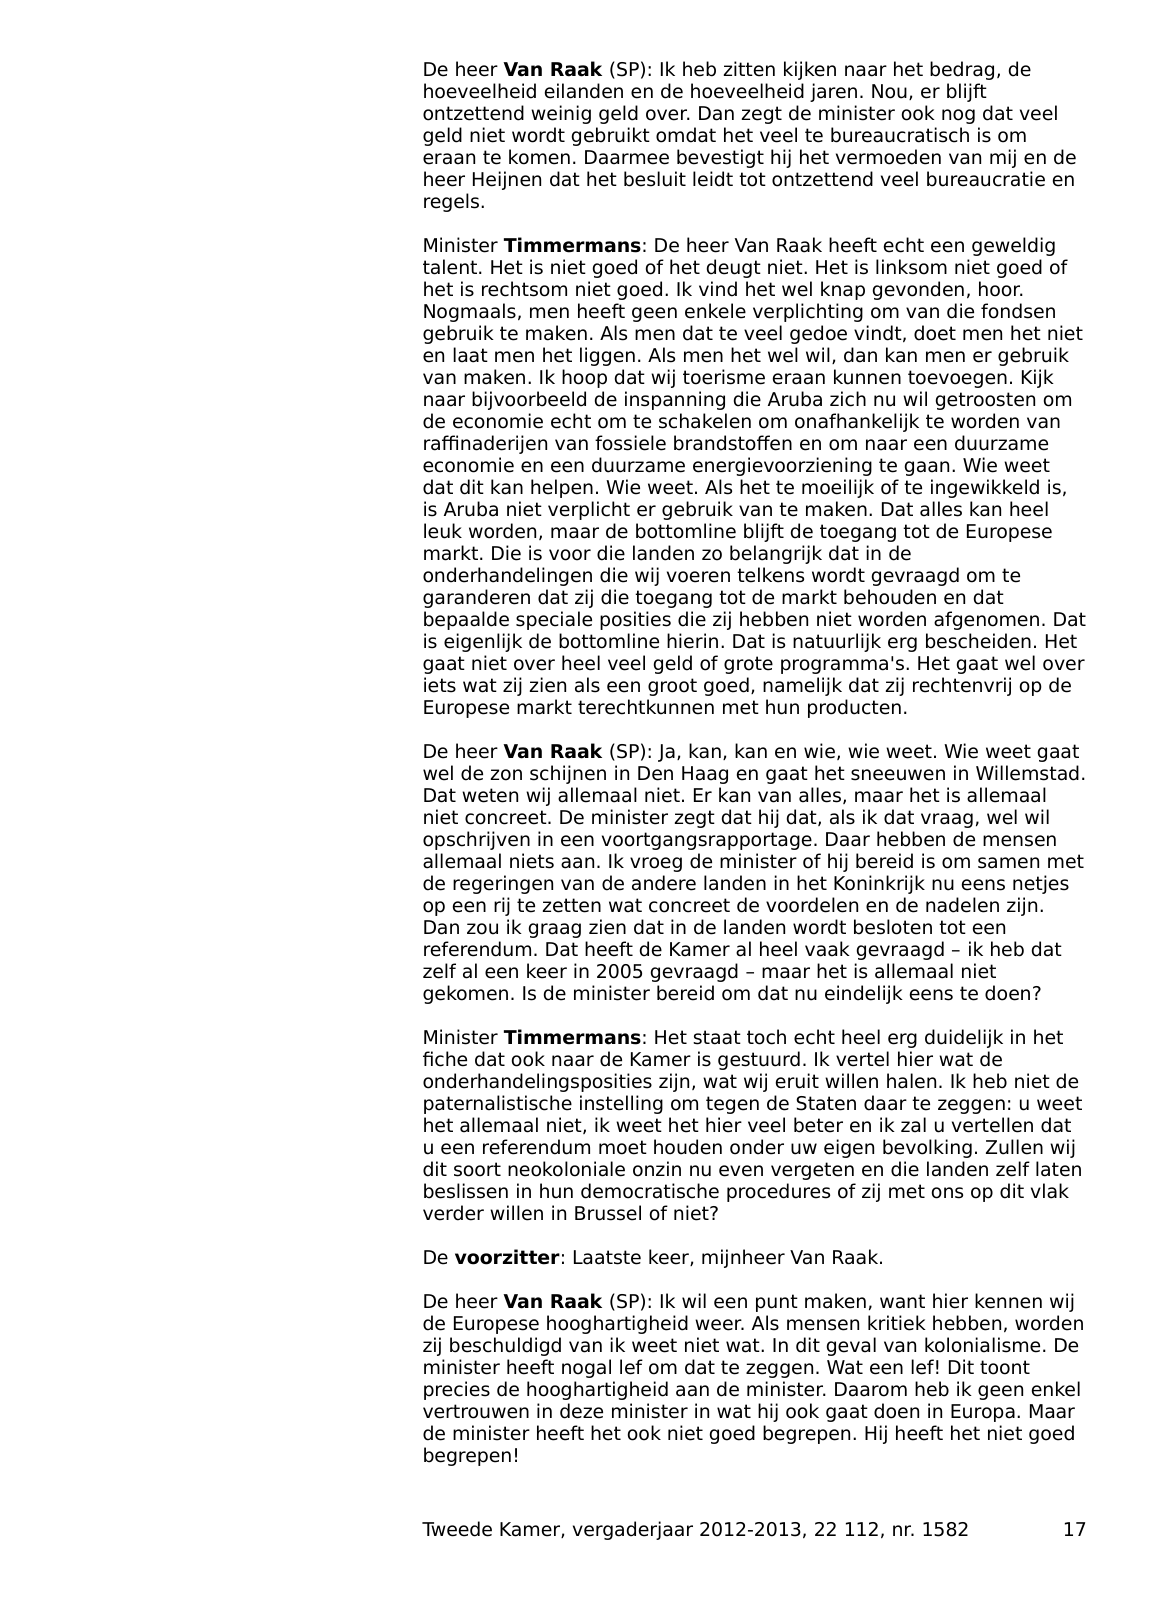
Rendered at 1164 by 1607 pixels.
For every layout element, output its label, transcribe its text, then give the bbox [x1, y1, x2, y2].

text De heer Van Raak (SP): Ja, kan, kan en wie, wie weet. Wie weet gaat wel de zon schijnen in Den Haag en gaat het sneeuwen in Willemstad. Dat weten wij allemaal niet. Er kan van alles, maar het is allemaal niet concreet. De minister zegt dat hij dat, als ik dat vraag, wel wil opschrijven in een voortgangsrapportage. Daar hebben de mensen allemaal niets aan. Ik vroeg de minister of hij bereid is om samen met de regeringen van de andere landen in het Koninkrijk nu eens netjes op een rij te zetten wat concreet de voordelen en de nadelen zijn. Dan zou ik graag zien dat in de landen wordt besloten tot een referendum. Dat heeft de Kamer al heel vaak gevraagd – ik heb dat zelf al een keer in 2005 gevraagd – maar het is allemaal niet gekomen. Is de minister bereid om dat nu eindelijk eens te doen? [422, 741, 1087, 1004]
text Minister Timmermans: Het staat toch echt heel erg duidelijk in het fiche dat ook naar de Kamer is gestuurd. Ik vertel hier wat de onderhandelingsposities zijn, wat wij eruit willen halen. Ik heb niet de paternalistische instelling om tegen de Staten daar te zeggen: u weet het allemaal niet, ik weet het hier veel beter en ik zal u vertellen dat u een referendum moet houden onder uw eigen bevolking. Zullen wij dit soort neokoloniale onzin nu even vergeten en die landen zelf laten beslissen in hun democratische procedures of zij met ons op dit vlak verder willen in Brussel of niet? [422, 1027, 1087, 1224]
text De heer Van Raak (SP): Ik wil een punt maken, want hier kennen wij de Europese hooghartigheid weer. Als mensen kritiek hebben, worden zij beschuldigd van ik weet niet wat. In dit geval van kolonialisme. De minister heeft nogal lef om dat te zeggen. Wat een lef! Dit toont precies de hooghartigheid aan de minister. Daarom heb ik geen enkel vertrouwen in deze minister in wat hij ook gaat doen in Europa. Maar de minister heeft het ook niet goed begrepen. Hij heeft het niet goed begrepen! [422, 1291, 1087, 1467]
text De voorzitter: Laatste keer, mijnheer Van Raak. [422, 1247, 1087, 1269]
text Minister Timmermans: De heer Van Raak heeft echt een geweldig talent. Het is niet goed of het deugt niet. Het is linksom niet goed of het is rechtsom niet goed. Ik vind het wel knap gevonden, hoor. Nogmaals, men heeft geen enkele verplichting om van die fondsen gebruik te maken. Als men dat te veel gedoe vindt, doet men het niet en laat men het liggen. Als men het wel wil, dan kan men er gebruik van maken. Ik hoop dat wij toerisme eraan kunnen toevoegen. Kijk naar bijvoorbeeld de inspanning die Aruba zich nu wil getroosten om de economie echt om te schakelen om onafhankelijk te worden van raffinaderijen van fossiele brandstoffen en om naar een duurzame economie en een duurzame energievoorziening te gaan. Wie weet dat dit kan helpen. Wie weet. Als het te moeilijk of te ingewikkeld is, is Aruba niet verplicht er gebruik van te maken. Dat alles kan heel leuk worden, maar de bottomline blijft de toegang tot de Europese markt. Die is voor die landen zo belangrijk dat in de onderhandelingen die wij voeren telkens wordt gevraagd om te garanderen dat zij die toegang tot de markt behouden en dat bepaalde speciale posities die zij hebben niet worden afgenomen. Dat is eigenlijk de bottomline hierin. Dat is natuurlijk erg bescheiden. Het gaat niet over heel veel geld of grote programma's. Het gaat wel over iets wat zij zien als een groot goed, namelijk dat zij rechtenvrij op de Europese markt terechtkunnen met hun producten. [422, 235, 1087, 719]
text De heer Van Raak (SP): Ik heb zitten kijken naar het bedrag, de hoeveelheid eilanden en de hoeveelheid jaren. Nou, er blijft ontzettend weinig geld over. Dan zegt de minister ook nog dat veel geld niet wordt gebruikt omdat het veel te bureaucratisch is om eraan te komen. Daarmee bevestigt hij het vermoeden van mij en de heer Heijnen dat het besluit leidt tot ontzettend veel bureaucratie en regels. [422, 59, 1087, 213]
